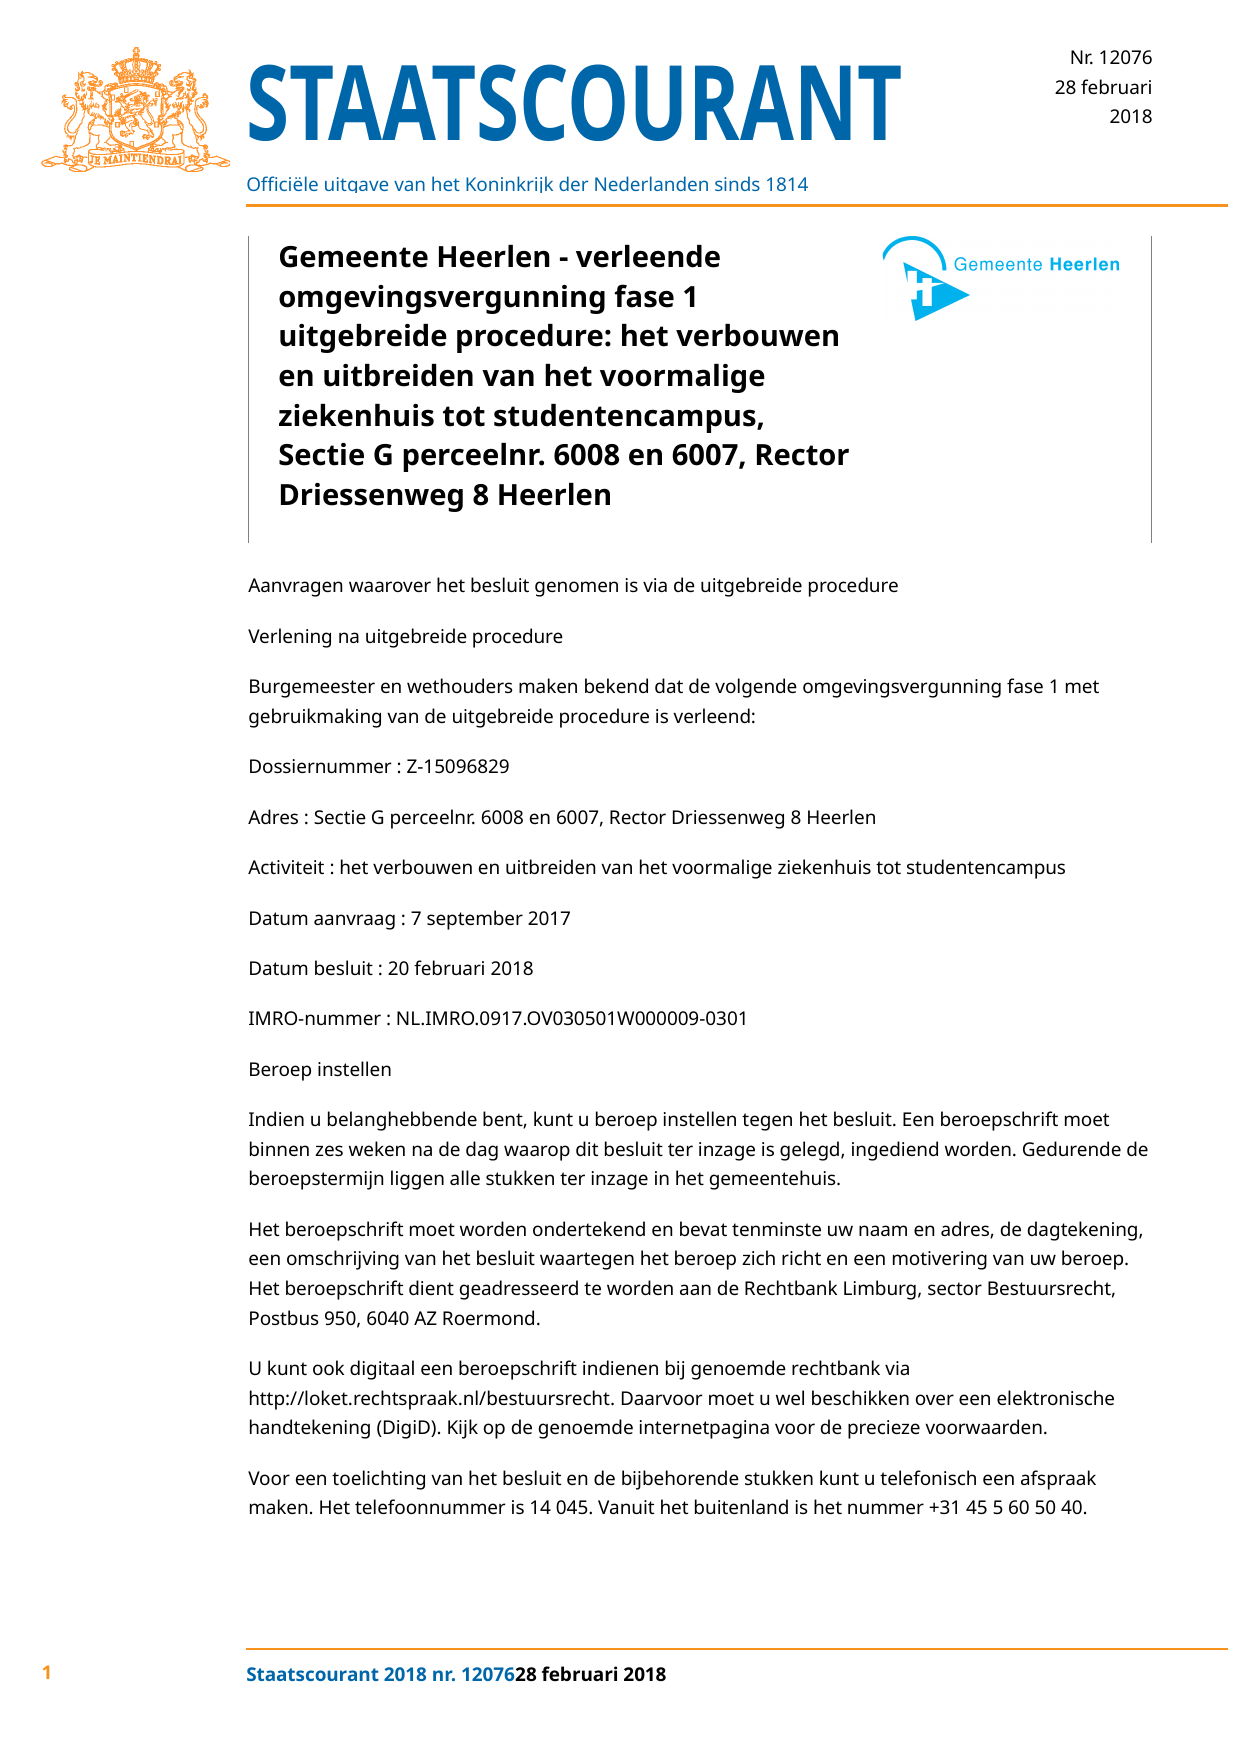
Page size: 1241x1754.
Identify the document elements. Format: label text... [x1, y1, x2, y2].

text Burgemeester en wethouders maken bekend dat de volgende omgevingsvergunning fase 1 met gebruikmaking van de uitgebreide procedure is verleend: [248, 673, 1152, 729]
text Beroep instellen [248, 1056, 1152, 1082]
text Datum aanvraag : 7 september 2017 [248, 905, 1152, 931]
text U kunt ook digitaal een beroepschrift indienen bij genoemde rechtbank via http://loket.rechtspraak.nl/bestuursrecht. Daarvoor moet u wel beschikken over een elektronische handtekening (DigiD). Kijk op de genoemde internetpagina voor de precieze voorwaarden. [248, 1355, 1152, 1440]
text Datum besluit : 20 februari 2018 [248, 955, 1152, 981]
text Activiteit : het verbouwen en uitbreiden van het voormalige ziekenhuis tot studentencampus [248, 854, 1152, 880]
text Adres : Sectie G perceelnr. 6008 en 6007, Rector Driessenweg 8 Heerlen [248, 804, 1152, 830]
text Verlening na uitgebreide procedure [248, 623, 1152, 649]
table_header [850, 236, 1151, 543]
text Voor een toelichting van het besluit en de bijbehorende stukken kunt u telefonisch een afspraak maken. Het telefoonnummer is 14 045. Vanuit het buitenland is het nummer +31 45 5 60 50 40. [248, 1465, 1152, 1520]
text IMRO-nummer : NL.IMRO.0917.OV030501W000009-0301 [248, 1006, 1152, 1031]
text Aanvragen waarover het besluit genomen is via de uitgebreide procedure [248, 573, 1152, 598]
table_header Gemeente Heerlen - verleende omgevingsvergunning fase 1 uitgebreide procedure: het verbouwen en uitbreiden van het voormalige ziekenhuis tot studentencampus, Sectie G perceelnr. 6008 en 6007, Rector Driessenweg 8 Heerlen [249, 236, 850, 543]
picture [882, 236, 903, 252]
picture [882, 236, 1119, 321]
text Het beroepschrift moet worden ondertekend en bevat tenminste uw naam en adres, de dagtekening, een omschrijving van het besluit waartegen het beroep zich richt en een motivering van uw beroep. Het beroepschrift dient geadresseerd te worden aan de Rechtbank Limburg, sector Bestuursrecht, Postbus 950, 6040 AZ Roermond. [248, 1216, 1152, 1331]
text Indien u belanghebbende bent, kunt u beroep instellen tegen het besluit. Een beroepschrift moet binnen zes weken na de dag waarop dit besluit ter inzage is gelegd, ingediend worden. Gedurende de beroepstermijn liggen alle stukken ter inzage in het gemeentehuis. [248, 1106, 1152, 1191]
text Dossiernummer : Z-15096829 [248, 753, 1152, 779]
picture [41, 47, 231, 172]
